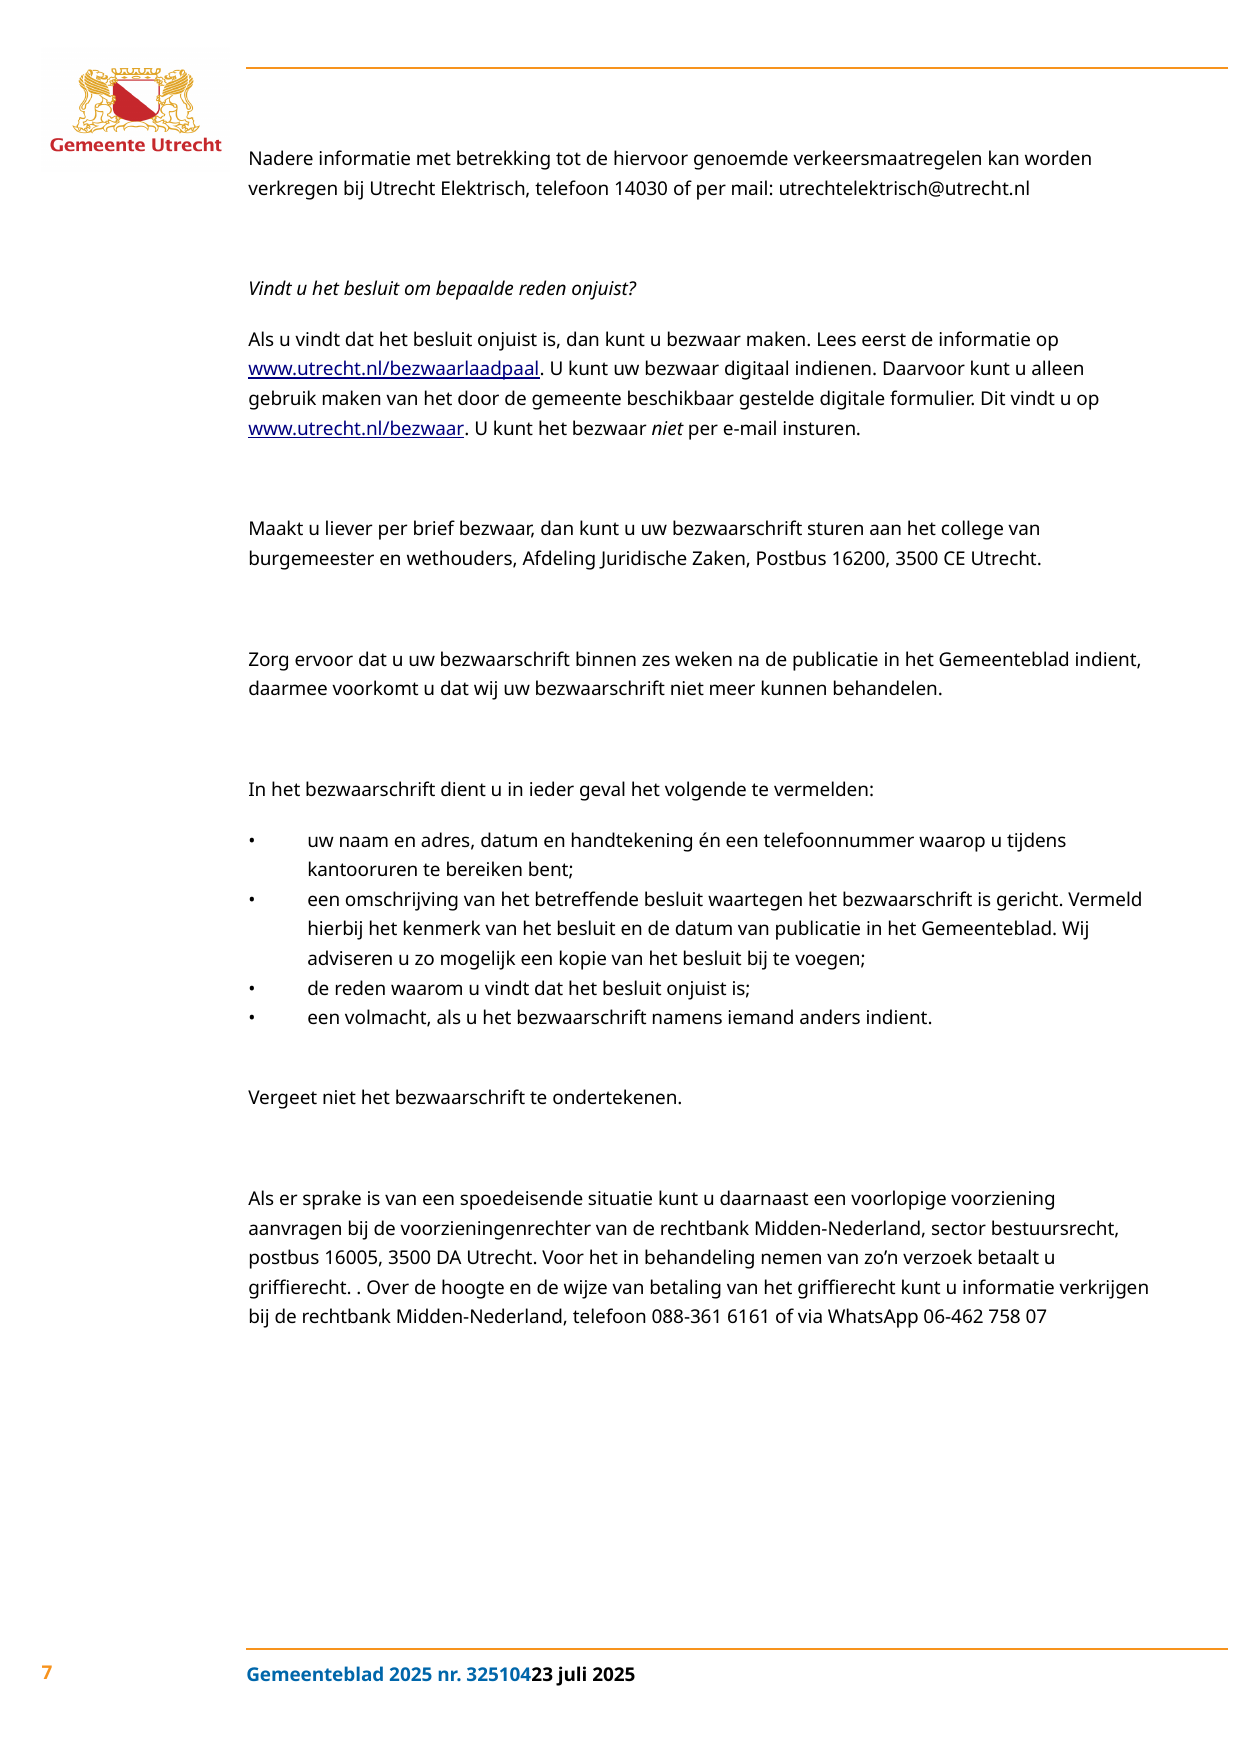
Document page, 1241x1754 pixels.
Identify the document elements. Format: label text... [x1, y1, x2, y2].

text Vergeet niet het bezwaarschrift te ondertekenen. [248, 1084, 1152, 1110]
text In het bezwaarschrift dient u in ieder geval het volgende te vermelden: [248, 776, 1152, 802]
text Vindt u het besluit om bepaalde reden onjuist? [248, 276, 1152, 301]
text Als u vindt dat het besluit onjuist is, dan kunt u bezwaar maken. Lees eerst de informatie op www.utrecht.nl/bezwaarlaadpaal. U kunt uw bezwaar digitaal indienen. Daarvoor kunt u alleen gebruik maken van het door de gemeente beschikbaar gestelde digitale formulier. Dit vindt u op www.utrecht.nl/bezwaar. U kunt het bezwaar niet per e-mail insturen. [248, 326, 1152, 441]
text Als er sprake is van een spoedeisende situatie kunt u daarnaast een voorlopige voorziening aanvragen bij de voorzieningenrechter van de rechtbank Midden-Nederland, sector bestuursrecht, postbus 16005, 3500 DA Utrecht. Voor het in behandeling nemen van zo’n verzoek betaalt u griffierecht. . Over de hoogte en de wijze van betaling van het griffierecht kunt u informatie verkrijgen bij de rechtbank Midden-Nederland, telefoon 088-361 6161 of via WhatsApp 06-462 758 07 [248, 1185, 1152, 1329]
list een omschrijving van het betreffende besluit waartegen het bezwaarschrift is gericht. Vermeld hierbij het kenmerk van het besluit en de datum van publicatie in het Gemeenteblad. Wij adviseren u zo mogelijk een kopie van het besluit bij te voegen; [248, 886, 1152, 971]
text Nadere informatie met betrekking tot de hiervoor genoemde verkeersmaatregelen kan worden verkregen bij Utrecht Elektrisch, telefoon 14030 of per mail: utrechtelektrisch@utrecht.nl [248, 145, 1152, 201]
list uw naam en adres, datum en handtekening én een telefoonnummer waarop u tijdens kantooruren te bereiken bent; [248, 827, 1152, 882]
picture [41, 47, 231, 172]
text Maakt u liever per brief bezwaar, dan kunt u uw bezwaarschrift sturen aan het college van burgemeester en wethouders, Afdeling Juridische Zaken, Postbus 16200, 3500 CE Utrecht. [248, 516, 1152, 571]
text Zorg ervoor dat u uw bezwaarschrift binnen zes weken na de publicatie in het Gemeenteblad indient, daarmee voorkomt u dat wij uw bezwaarschrift niet meer kunnen behandelen. [248, 646, 1152, 701]
list een volmacht, als u het bezwaarschrift namens iemand anders indient. [248, 1004, 1152, 1030]
list de reden waarom u vindt dat het besluit onjuist is; [248, 975, 1152, 1001]
